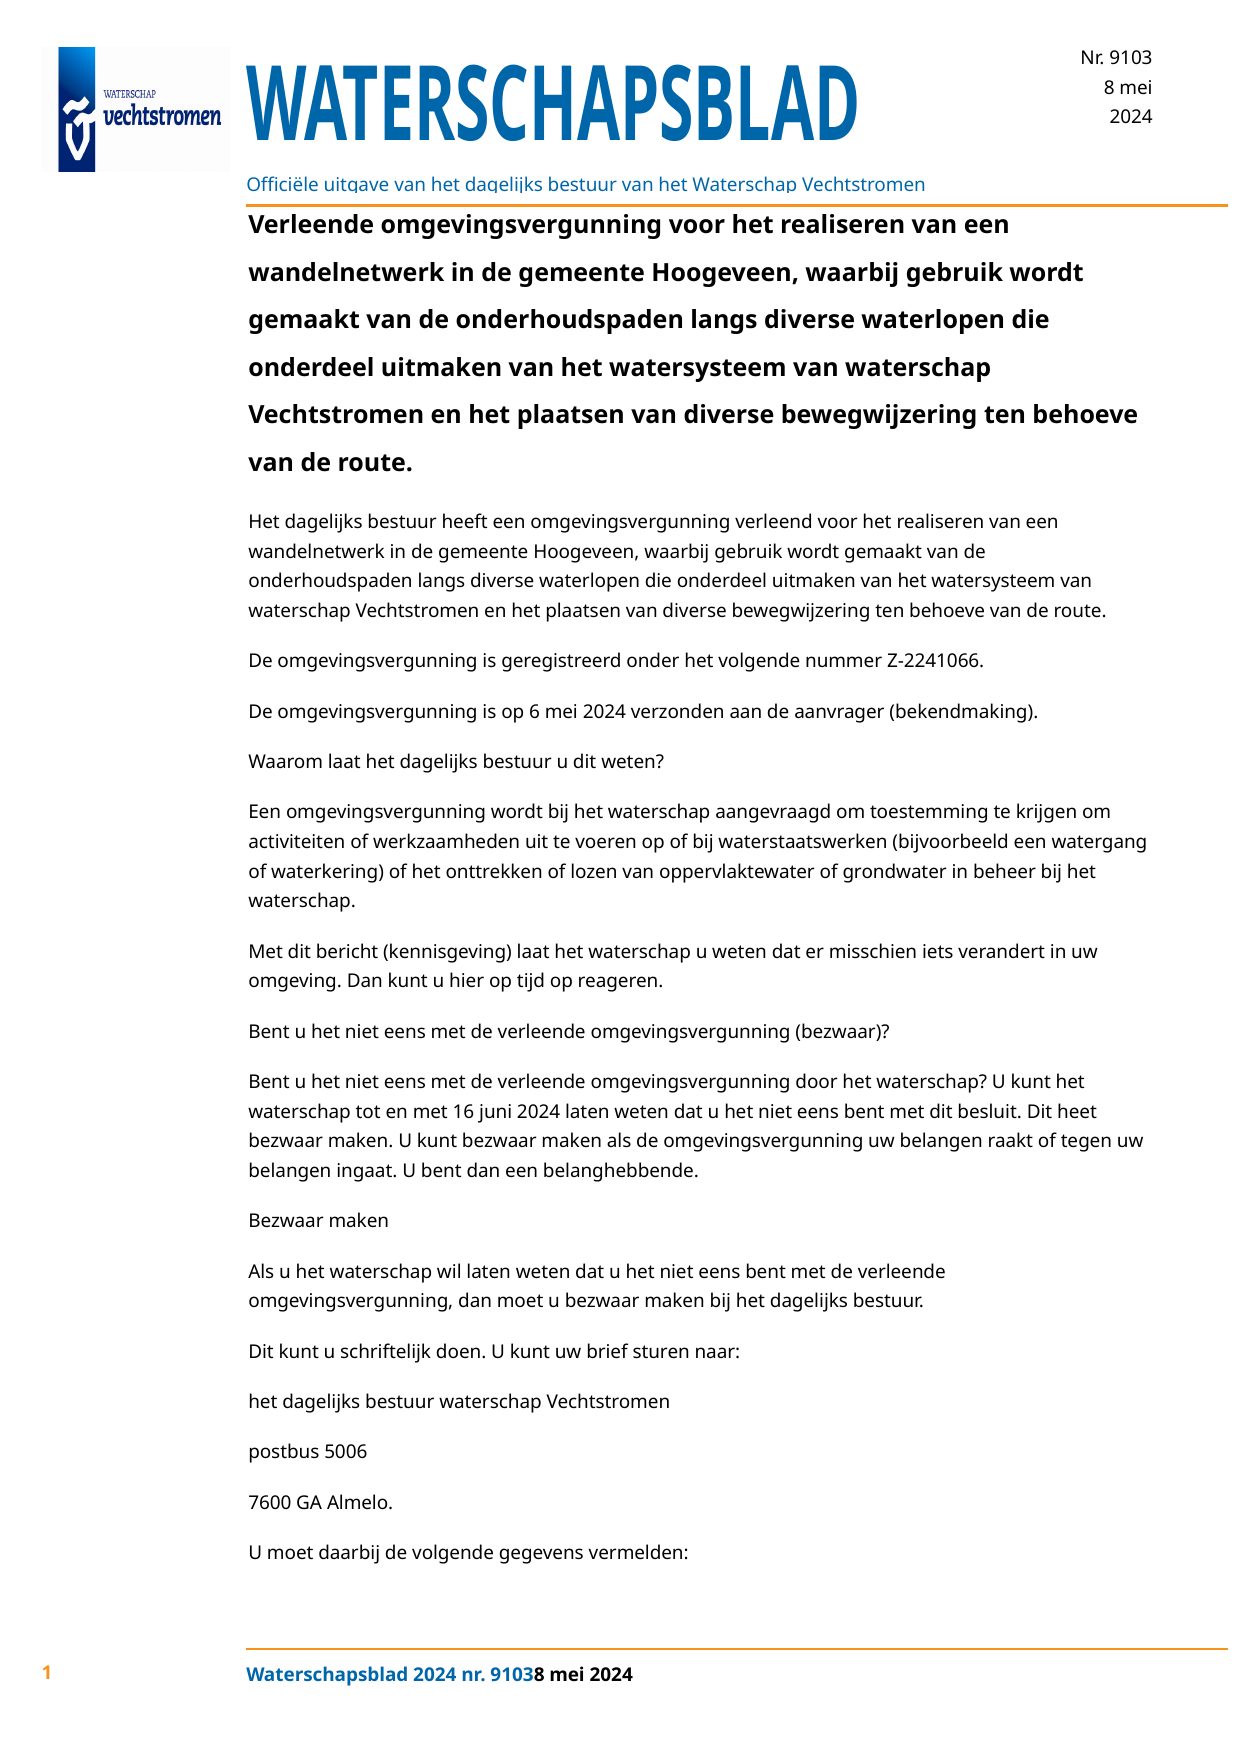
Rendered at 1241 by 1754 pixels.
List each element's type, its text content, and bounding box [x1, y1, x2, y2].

text Het dagelijks bestuur heeft een omgevingsvergunning verleend voor het realiseren van een wandelnetwerk in de gemeente Hoogeveen, waarbij gebruik wordt gemaakt van de onderhoudspaden langs diverse waterlopen die onderdeel uitmaken van het watersysteem van waterschap Vechtstromen en het plaatsen van diverse bewegwijzering ten behoeve van de route. [248, 508, 1152, 623]
text Een omgevingsvergunning wordt bij het waterschap aangevraagd om toestemming te krijgen om activiteiten of werkzaamheden uit te voeren op of bij waterstaatswerken (bijvoorbeeld een watergang of waterkering) of het onttrekken of lozen van oppervlaktewater of grondwater in beheer bij het waterschap. [248, 799, 1152, 913]
text Waarom laat het dagelijks bestuur u dit weten? [248, 748, 1152, 774]
text Als u het waterschap wil laten weten dat u het niet eens bent met de verleende omgevingsvergunning, dan moet u bezwaar maken bij het dagelijks bestuur. [248, 1258, 1152, 1313]
text postbus 5006 [248, 1439, 1152, 1464]
text Dit kunt u schriftelijk doen. U kunt uw brief sturen naar: [248, 1338, 1152, 1364]
text De omgevingsvergunning is geregistreerd onder het volgende nummer Z-2241066. [248, 647, 1152, 673]
picture [41, 47, 231, 172]
text Bent u het niet eens met de verleende omgevingsvergunning (bezwaar)? [248, 1018, 1152, 1044]
text Met dit bericht (kennisgeving) laat het waterschap u weten dat er misschien iets verandert in uw omgeving. Dan kunt u hier op tijd op reageren. [248, 938, 1152, 993]
text Bezwaar maken [248, 1207, 1152, 1233]
text Bent u het niet eens met de verleende omgevingsvergunning door het waterschap? U kunt het waterschap tot en met 16 juni 2024 laten weten dat u het niet eens bent met dit besluit. Dit heet bezwaar maken. U kunt bezwaar maken als de omgevingsvergunning uw belangen raakt of tegen uw belangen ingaat. U bent dan een belanghebbende. [248, 1068, 1152, 1183]
text het dagelijks bestuur waterschap Vechtstromen [248, 1388, 1152, 1414]
text De omgevingsvergunning is op 6 mei 2024 verzonden aan de aanvrager (bekendmaking). [248, 698, 1152, 724]
text 7600 GA Almelo. [248, 1489, 1152, 1515]
text U moet daarbij de volgende gegevens vermelden: [248, 1539, 1152, 1565]
text Verleende omgevingsvergunning voor het realiseren van een wandelnetwerk in de gemeente Hoogeveen, waarbij gebruik wordt gemaakt van de onderhoudspaden langs diverse waterlopen die onderdeel uitmaken van het watersysteem van waterschap Vechtstromen en het plaatsen van diverse bewegwijzering ten behoeve van de route. [248, 207, 1152, 479]
